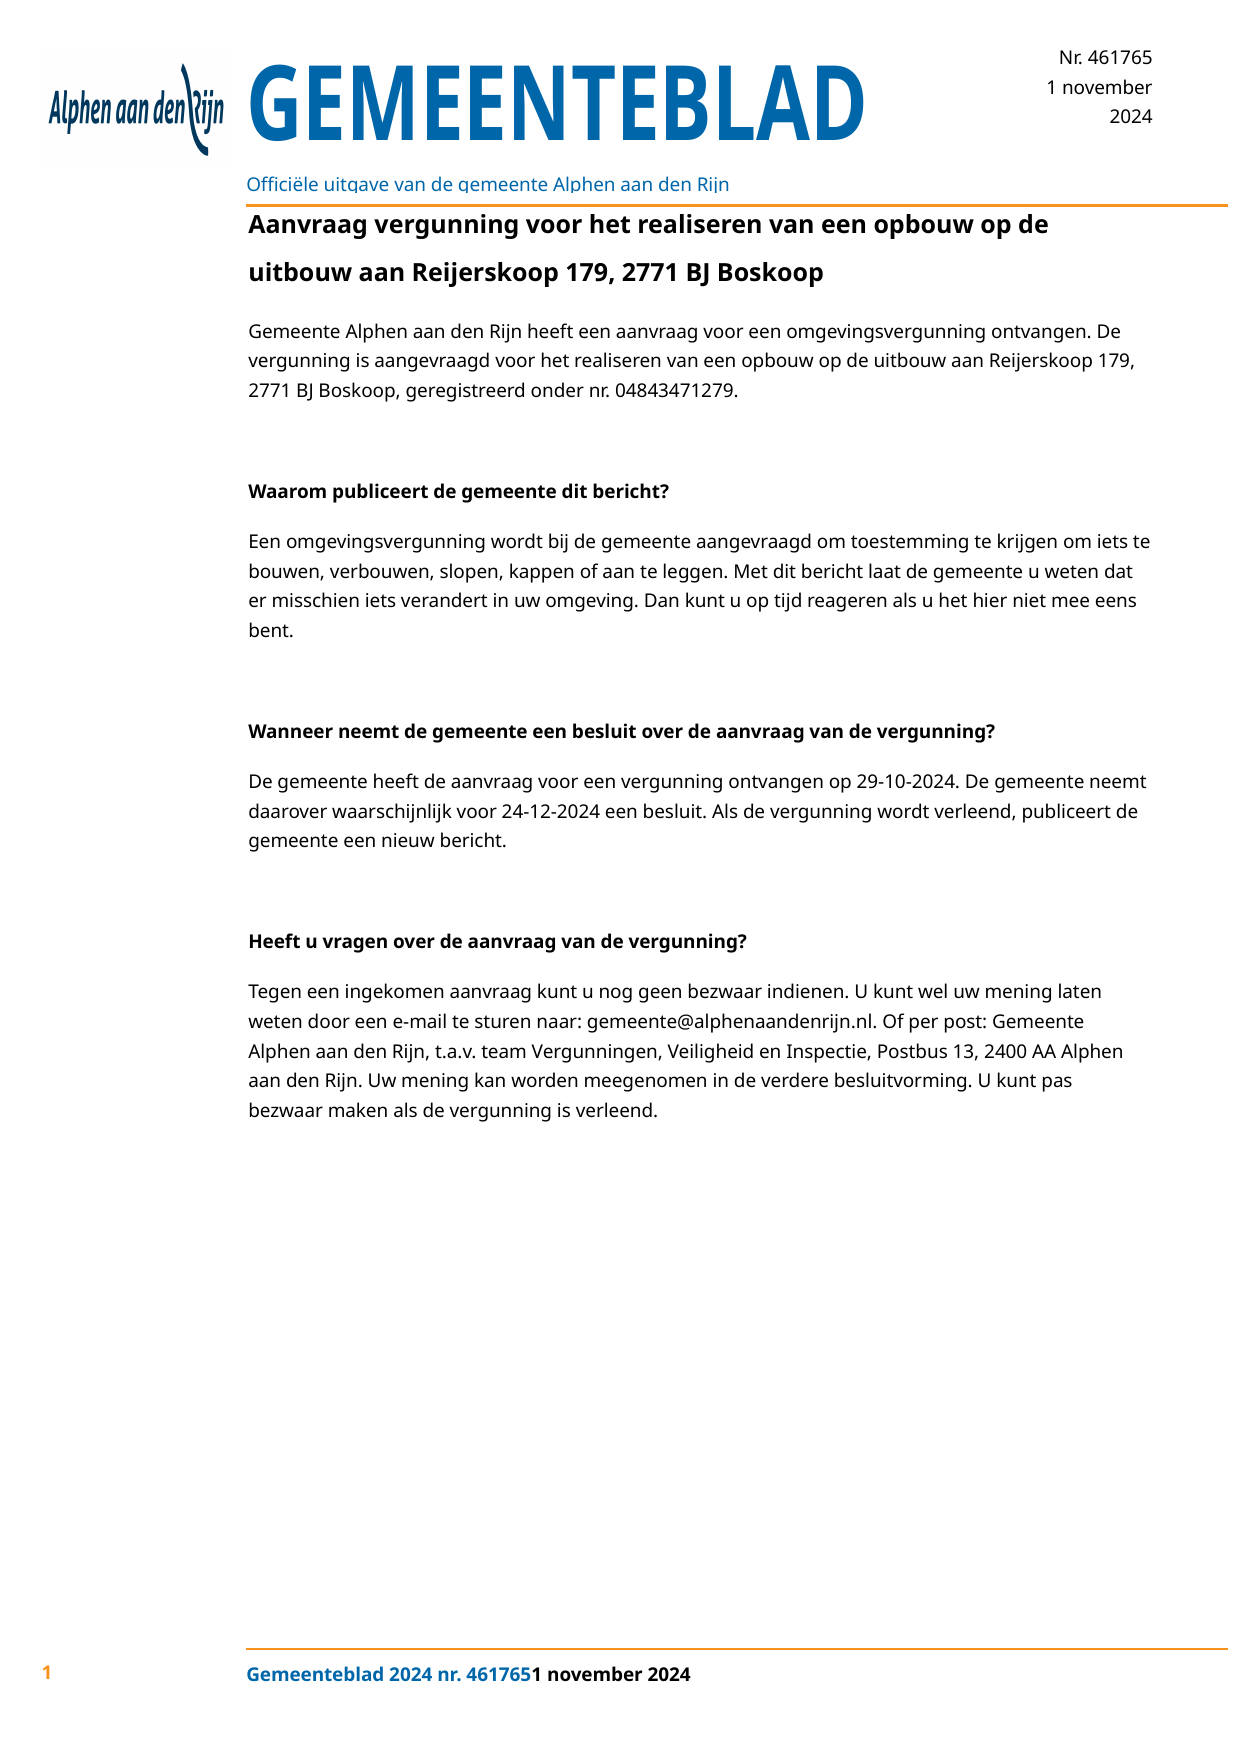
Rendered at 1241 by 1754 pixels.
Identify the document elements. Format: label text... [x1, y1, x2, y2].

text Wanneer neemt de gemeente een besluit over de aanvraag van de vergunning? [248, 718, 1152, 744]
text Waarom publiceert de gemeente dit bericht? [248, 478, 1152, 504]
picture [41, 47, 231, 172]
text Heeft u vragen over de aanvraag van de vergunning? [248, 928, 1152, 954]
text De gemeente heeft de aanvraag voor een vergunning ontvangen op 29-10-2024. De gemeente neemt daarover waarschijnlijk voor 24-12-2024 een besluit. Als de vergunning wordt verleend, publiceert de gemeente een nieuw bericht. [248, 768, 1152, 853]
text Tegen een ingekomen aanvraag kunt u nog geen bezwaar indienen. U kunt wel uw mening laten weten door een e-mail te sturen naar: gemeente@alphenaandenrijn.nl. Of per post: Gemeente Alphen aan den Rijn, t.a.v. team Vergunningen, Veiligheid en Inspectie, Postbus 13, 2400 AA Alphen aan den Rijn. Uw mening kan worden meegenomen in de verdere besluitvorming. U kunt pas bezwaar maken als de vergunning is verleend. [248, 979, 1152, 1123]
text Gemeente Alphen aan den Rijn heeft een aanvraag voor een omgevingsvergunning ontvangen. De vergunning is aangevraagd voor het realiseren van een opbouw op de uitbouw aan Reijerskoop 179, 2771 BJ Boskoop, geregistreerd onder nr. 04843471279. [248, 318, 1152, 403]
text Aanvraag vergunning voor het realiseren van een opbouw op de uitbouw aan Reijerskoop 179, 2771 BJ Boskoop [248, 207, 1152, 288]
text Een omgevingsvergunning wordt bij de gemeente aangevraagd om toestemming te krijgen om iets te bouwen, verbouwen, slopen, kappen of aan te leggen. Met dit bericht laat de gemeente u weten dat er misschien iets verandert in uw omgeving. Dan kunt u op tijd reageren als u het hier niet mee eens bent. [248, 528, 1152, 643]
